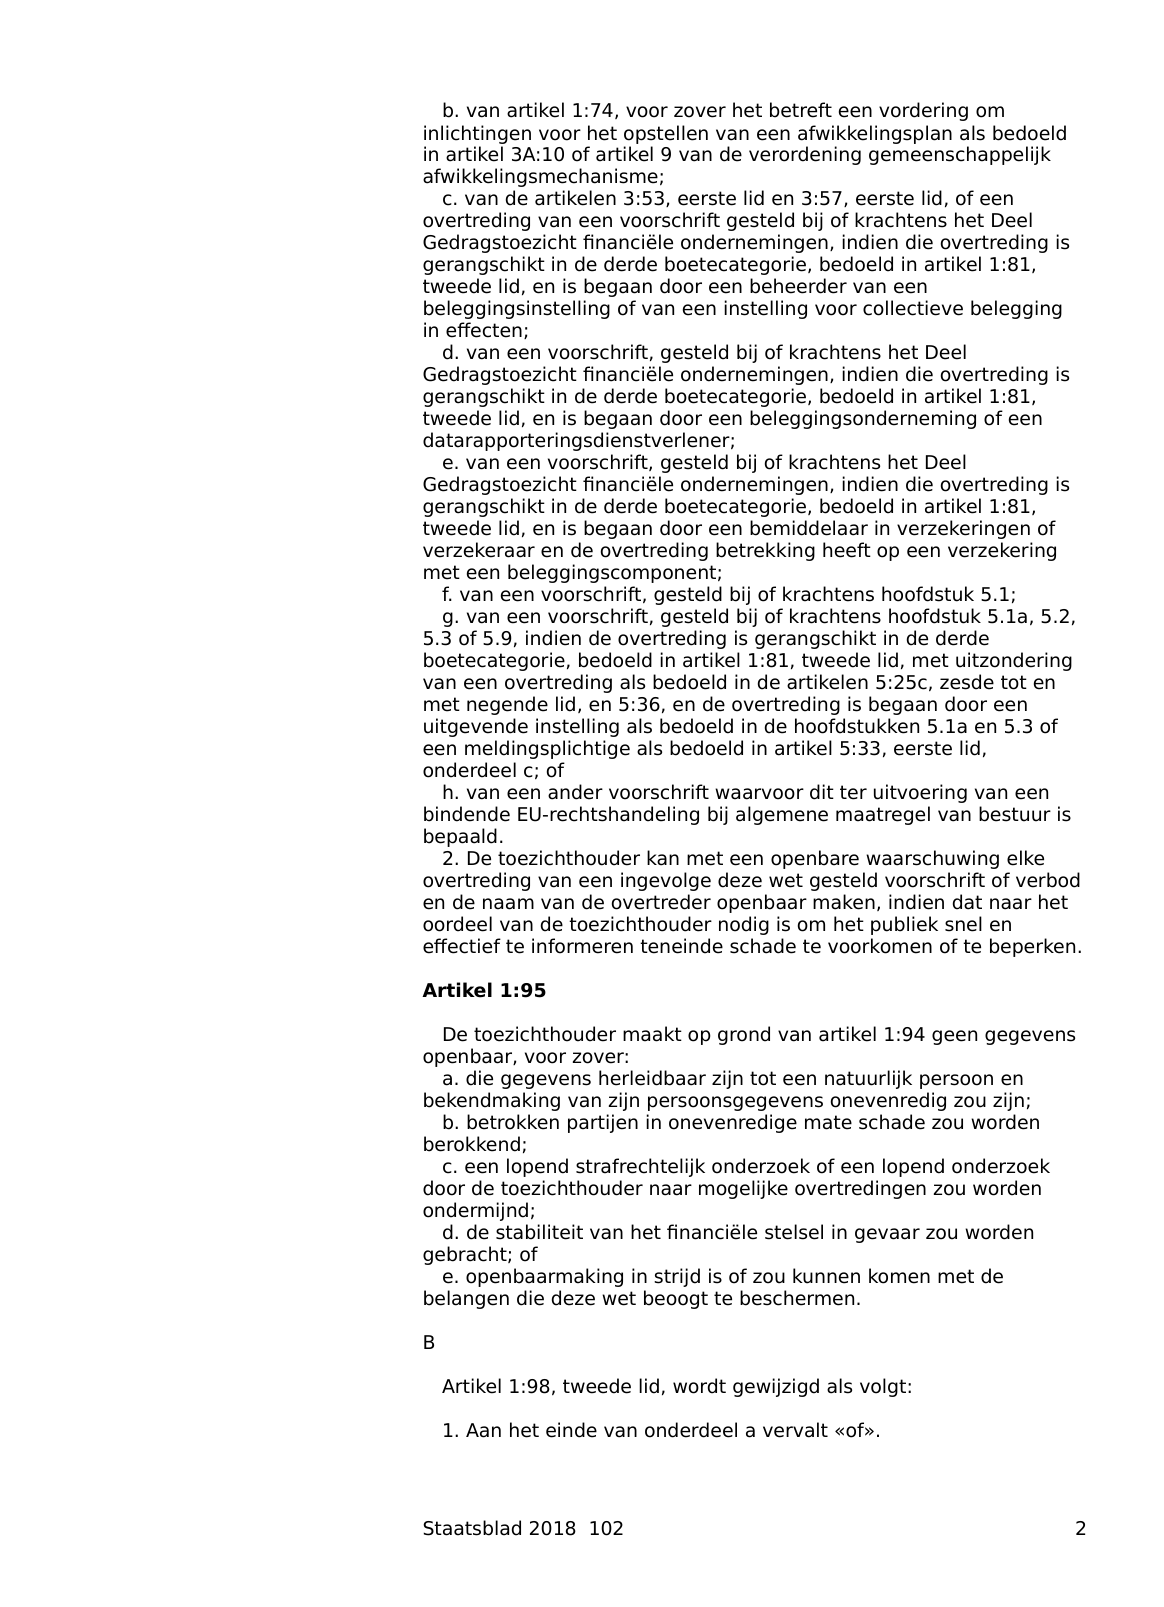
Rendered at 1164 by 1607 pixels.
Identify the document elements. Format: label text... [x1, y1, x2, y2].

text B [422, 1332, 1087, 1354]
text h. van een ander voorschrift waarvoor dit ter uitvoering van een bindende EU-rechtshandeling bij algemene maatregel van bestuur is bepaald. [422, 782, 1087, 848]
text Artikel 1:98, tweede lid, wordt gewijzigd als volgt: [422, 1376, 1087, 1398]
text 2. De toezichthouder kan met een openbare waarschuwing elke overtreding van een ingevolge deze wet gesteld voorschrift of verbod en de naam van de overtreder openbaar maken, indien dat naar het oordeel van de toezichthouder nodig is om het publiek snel en effectief te informeren teneinde schade te voorkomen of te beperken. [422, 848, 1087, 958]
text a. die gegevens herleidbaar zijn tot een natuurlijk persoon en bekendmaking van zijn persoonsgegevens onevenredig zou zijn; [422, 1068, 1087, 1112]
text 1. Aan het einde van onderdeel a vervalt «of». [422, 1420, 1087, 1442]
text De toezichthouder maakt op grond van artikel 1:94 geen gegevens openbaar, voor zover: [422, 1024, 1087, 1068]
text c. van de artikelen 3:53, eerste lid en 3:57, eerste lid, of een overtreding van een voorschrift gesteld bij of krachtens het Deel Gedragstoezicht financiële ondernemingen, indien die overtreding is gerangschikt in de derde boetecategorie, bedoeld in artikel 1:81, tweede lid, en is begaan door een beheerder van een beleggingsinstelling of van een instelling voor collectieve belegging in effecten; [422, 188, 1087, 342]
text g. van een voorschrift, gesteld bij of krachtens hoofdstuk 5.1a, 5.2, 5.3 of 5.9, indien de overtreding is gerangschikt in de derde boetecategorie, bedoeld in artikel 1:81, tweede lid, met uitzondering van een overtreding als bedoeld in de artikelen 5:25c, zesde tot en met negende lid, en 5:36, en de overtreding is begaan door een uitgevende instelling als bedoeld in de hoofdstukken 5.1a en 5.3 of een meldingsplichtige als bedoeld in artikel 5:33, eerste lid, onderdeel c; of [422, 606, 1087, 782]
text d. van een voorschrift, gesteld bij of krachtens het Deel Gedragstoezicht financiële ondernemingen, indien die overtreding is gerangschikt in de derde boetecategorie, bedoeld in artikel 1:81, tweede lid, en is begaan door een beleggingsonderneming of een datarapporteringsdienstverlener; [422, 342, 1087, 452]
text e. van een voorschrift, gesteld bij of krachtens het Deel Gedragstoezicht financiële ondernemingen, indien die overtreding is gerangschikt in de derde boetecategorie, bedoeld in artikel 1:81, tweede lid, en is begaan door een bemiddelaar in verzekeringen of verzekeraar en de overtreding betrekking heeft op een verzekering met een beleggingscomponent; [422, 452, 1087, 584]
text b. betrokken partijen in onevenredige mate schade zou worden berokkend; [422, 1112, 1087, 1156]
text f. van een voorschrift, gesteld bij of krachtens hoofdstuk 5.1; [422, 584, 1087, 606]
text e. openbaarmaking in strijd is of zou kunnen komen met de belangen die deze wet beoogt te beschermen. [422, 1266, 1087, 1310]
subtitle Artikel 1:95 [422, 980, 1087, 1002]
text b. van artikel 1:74, voor zover het betreft een vordering om inlichtingen voor het opstellen van een afwikkelingsplan als bedoeld in artikel 3A:10 of artikel 9 van de verordening gemeenschappelijk afwikkelingsmechanisme; [422, 100, 1087, 188]
text c. een lopend strafrechtelijk onderzoek of een lopend onderzoek door de toezichthouder naar mogelijke overtredingen zou worden ondermijnd; [422, 1156, 1087, 1222]
text d. de stabiliteit van het financiële stelsel in gevaar zou worden gebracht; of [422, 1222, 1087, 1266]
